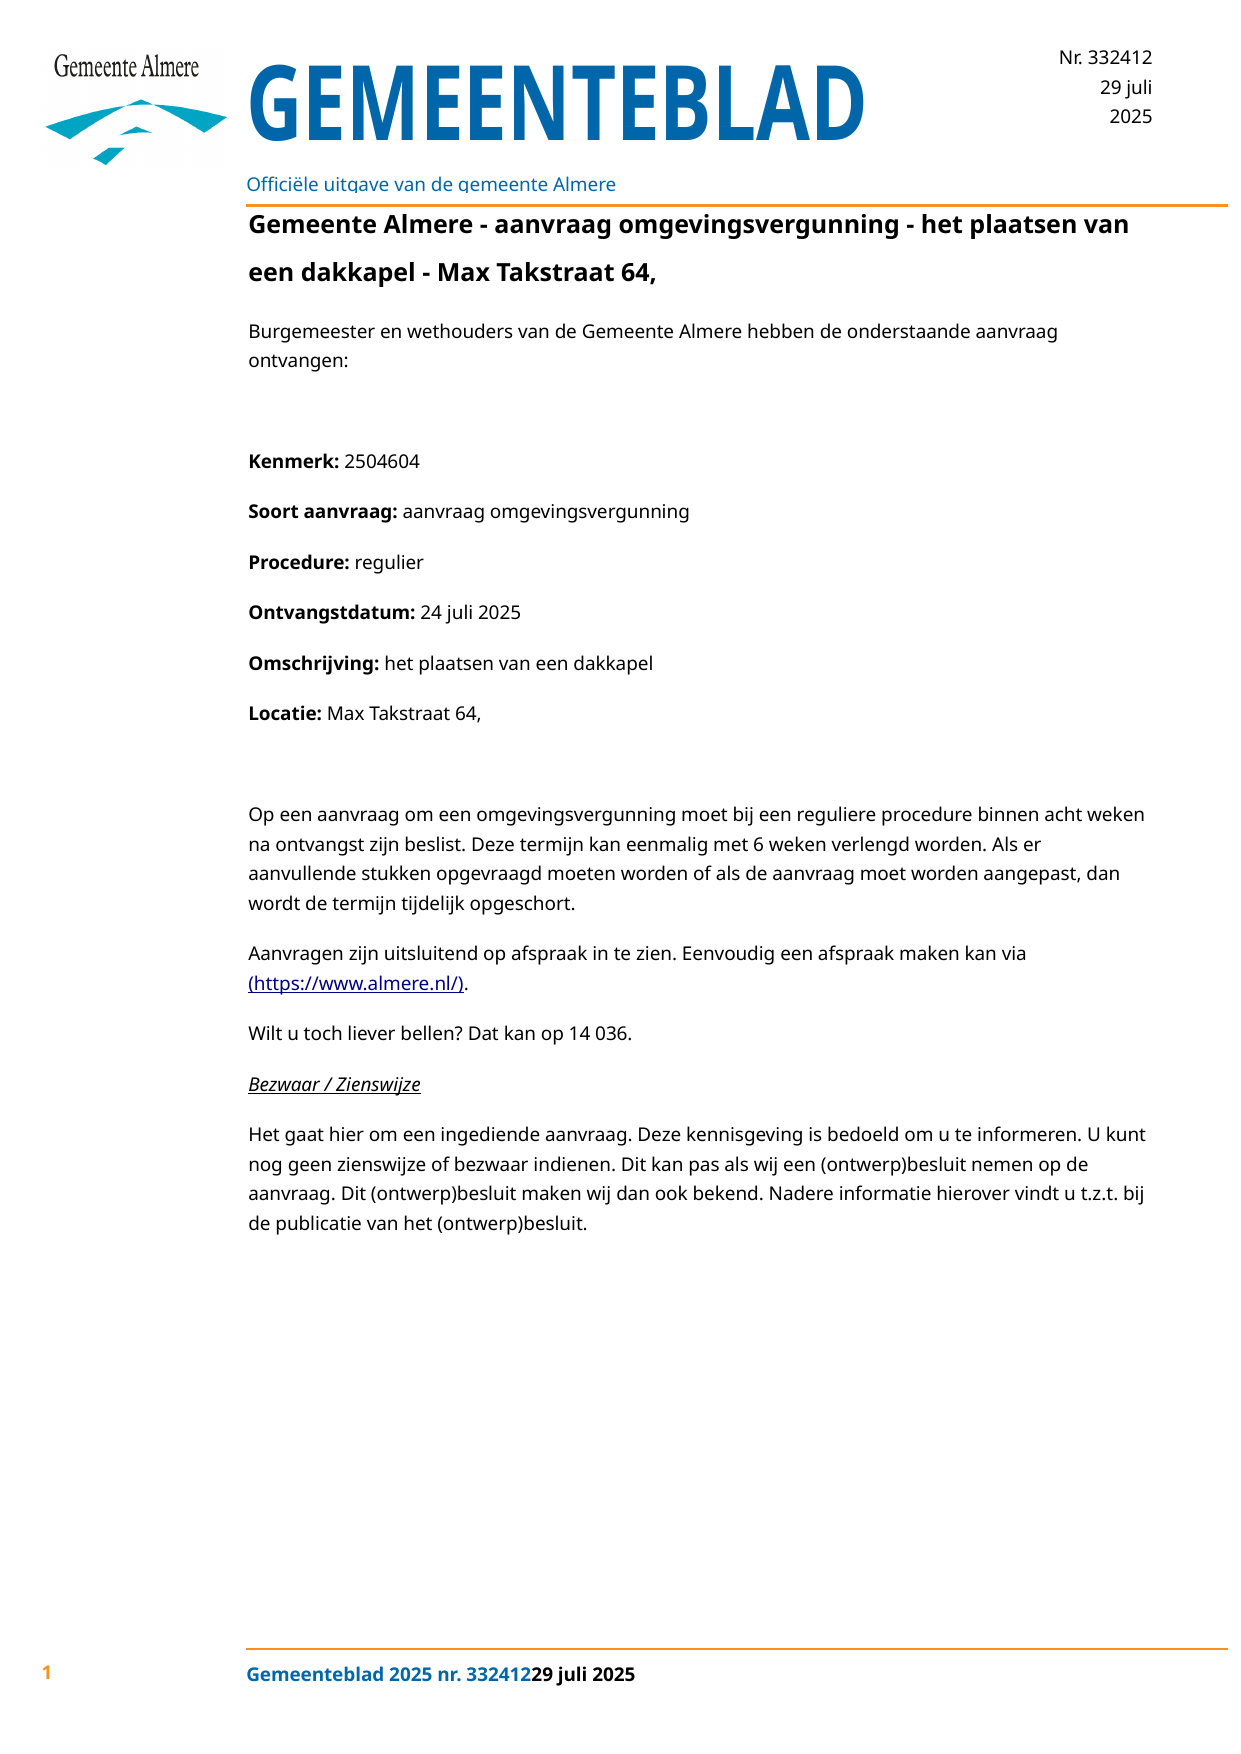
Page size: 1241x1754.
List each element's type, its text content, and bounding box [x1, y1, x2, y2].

text Kenmerk: 2504604 [248, 448, 1152, 474]
text Het gaat hier om een ingediende aanvraag. Deze kennisgeving is bedoeld om u te informeren. U kunt nog geen zienswijze of bezwaar indienen. Dit kan pas als wij een (ontwerp)besluit nemen op de aanvraag. Dit (ontwerp)besluit maken wij dan ook bekend. Nadere informatie hierover vindt u t.z.t. bij de publicatie van het (ontwerp)besluit. [248, 1121, 1152, 1236]
text Omschrijving: het plaatsen van een dakkapel [248, 650, 1152, 676]
text Aanvragen zijn uitsluitend op afspraak in te zien. Eenvoudig een afspraak maken kan via (https://www.almere.nl/). [248, 940, 1152, 996]
text Gemeente Almere - aanvraag omgevingsvergunning - het plaatsen van een dakkapel - Max Takstraat 64, [248, 207, 1152, 288]
text Bezwaar / Zienswijze [248, 1071, 1152, 1097]
text Burgemeester en wethouders van de Gemeente Almere hebben de onderstaande aanvraag ontvangen: [248, 318, 1152, 373]
picture [41, 47, 231, 172]
text Procedure: regulier [248, 549, 1152, 575]
text Soort aanvraag: aanvraag omgevingsvergunning [248, 499, 1152, 524]
text Ontvangstdatum: 24 juli 2025 [248, 599, 1152, 625]
text Op een aanvraag om een omgevingsvergunning moet bij een reguliere procedure binnen acht weken na ontvangst zijn beslist. Deze termijn kan eenmalig met 6 weken verlengd worden. Als er aanvullende stukken opgevraagd moeten worden of als de aanvraag moet worden aangepast, dan wordt de termijn tijdelijk opgeschort. [248, 801, 1152, 916]
text Locatie: Max Takstraat 64, [248, 700, 1152, 726]
text Wilt u toch liever bellen? Dat kan op 14 036. [248, 1020, 1152, 1046]
